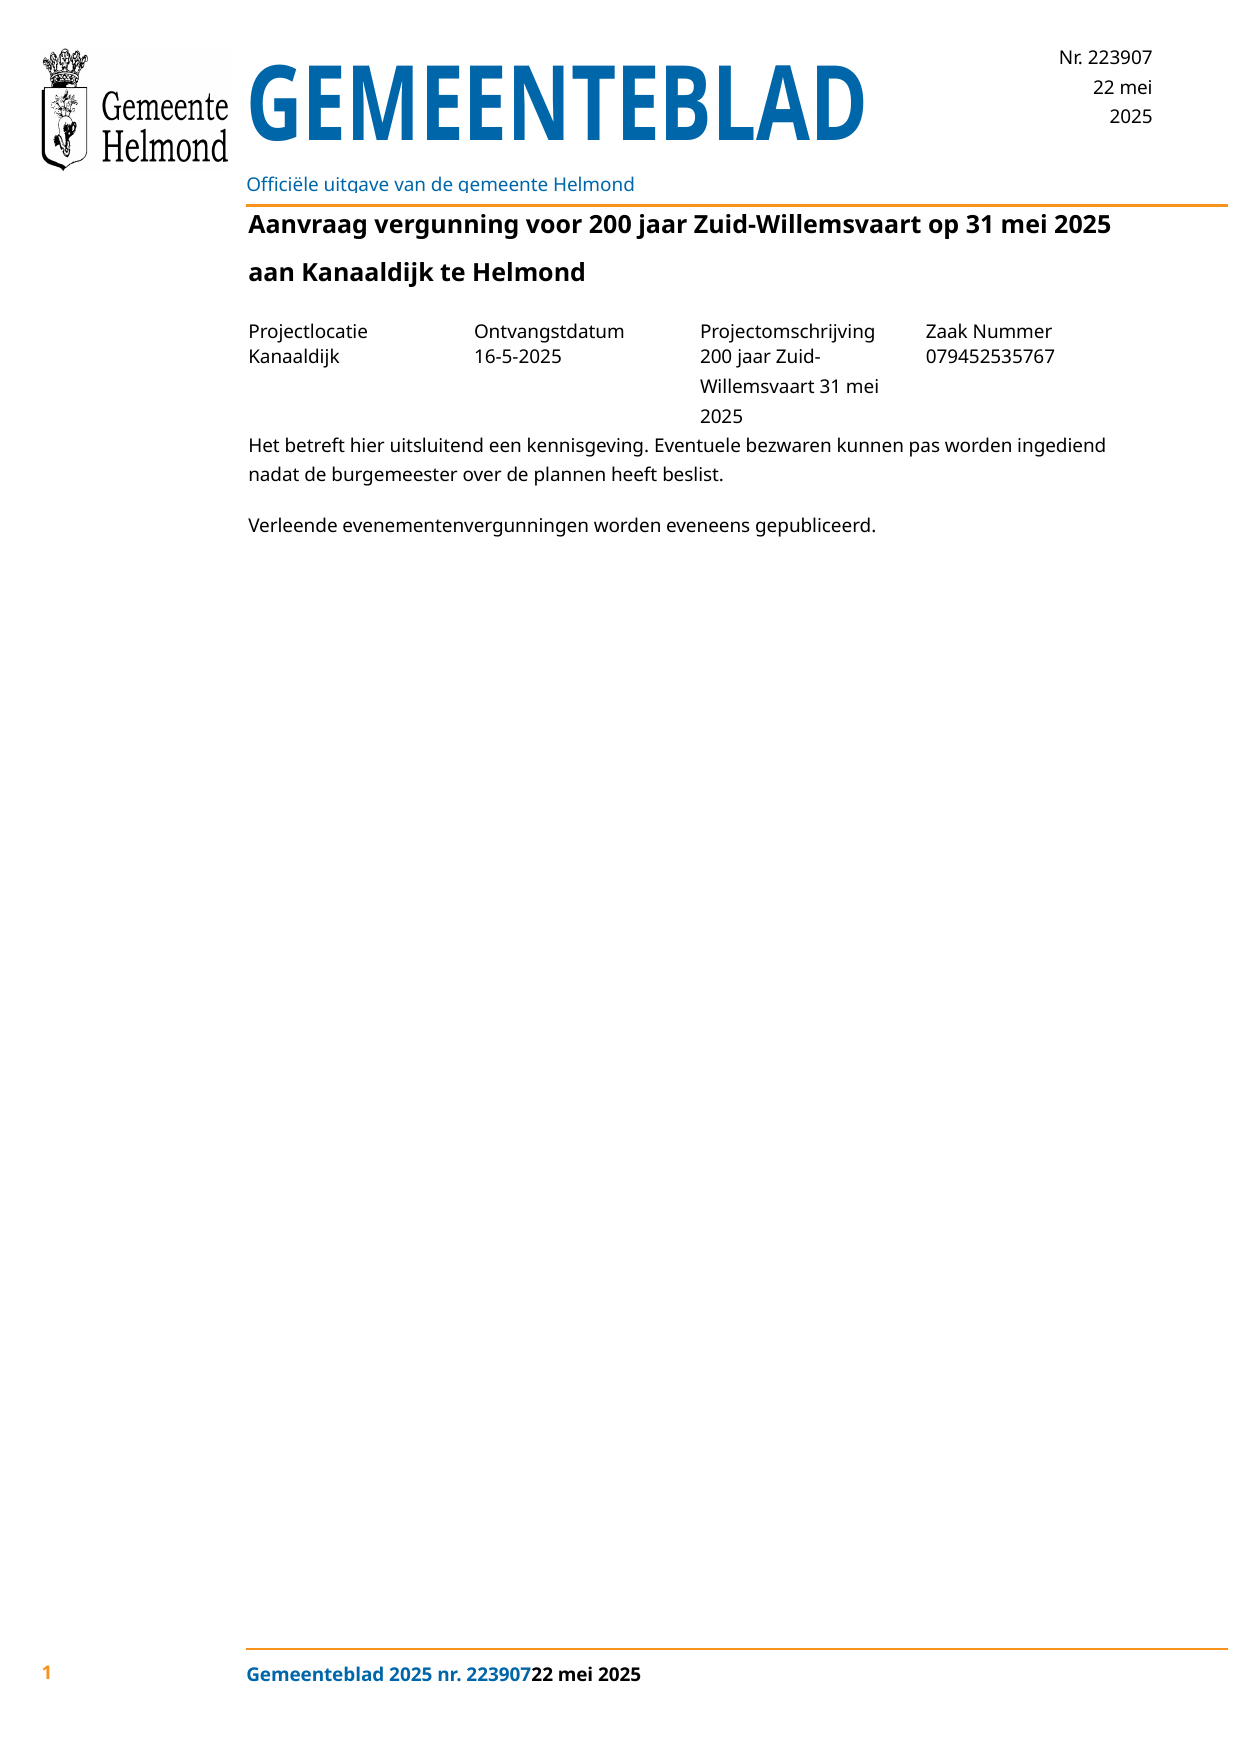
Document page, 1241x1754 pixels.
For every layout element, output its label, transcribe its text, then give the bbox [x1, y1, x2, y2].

picture [41, 47, 231, 172]
text Aanvraag vergunning voor 200 jaar Zuid-Willemsvaart op 31 mei 2025 aan Kanaaldijk te Helmond [248, 207, 1152, 288]
table_cell 16-5-2025 [474, 344, 700, 429]
text Verleende evenementenvergunningen worden eveneens gepubliceerd. [248, 512, 1152, 538]
table_cell 079452535767 [926, 344, 1152, 429]
text Het betreft hier uitsluitend een kennisgeving. Eventuele bezwaren kunnen pas worden ingediend nadat de burgemeester over de plannen heeft beslist. [248, 432, 1152, 487]
table_header Projectlocatie [248, 318, 474, 344]
table_cell 200 jaar Zuid-Willemsvaart 31 mei 2025 [700, 344, 926, 429]
table_cell Kanaaldijk [248, 344, 474, 429]
table_header Projectomschrijving [700, 318, 926, 344]
table_header Ontvangstdatum [474, 318, 700, 344]
table_header Zaak Nummer [926, 318, 1152, 344]
